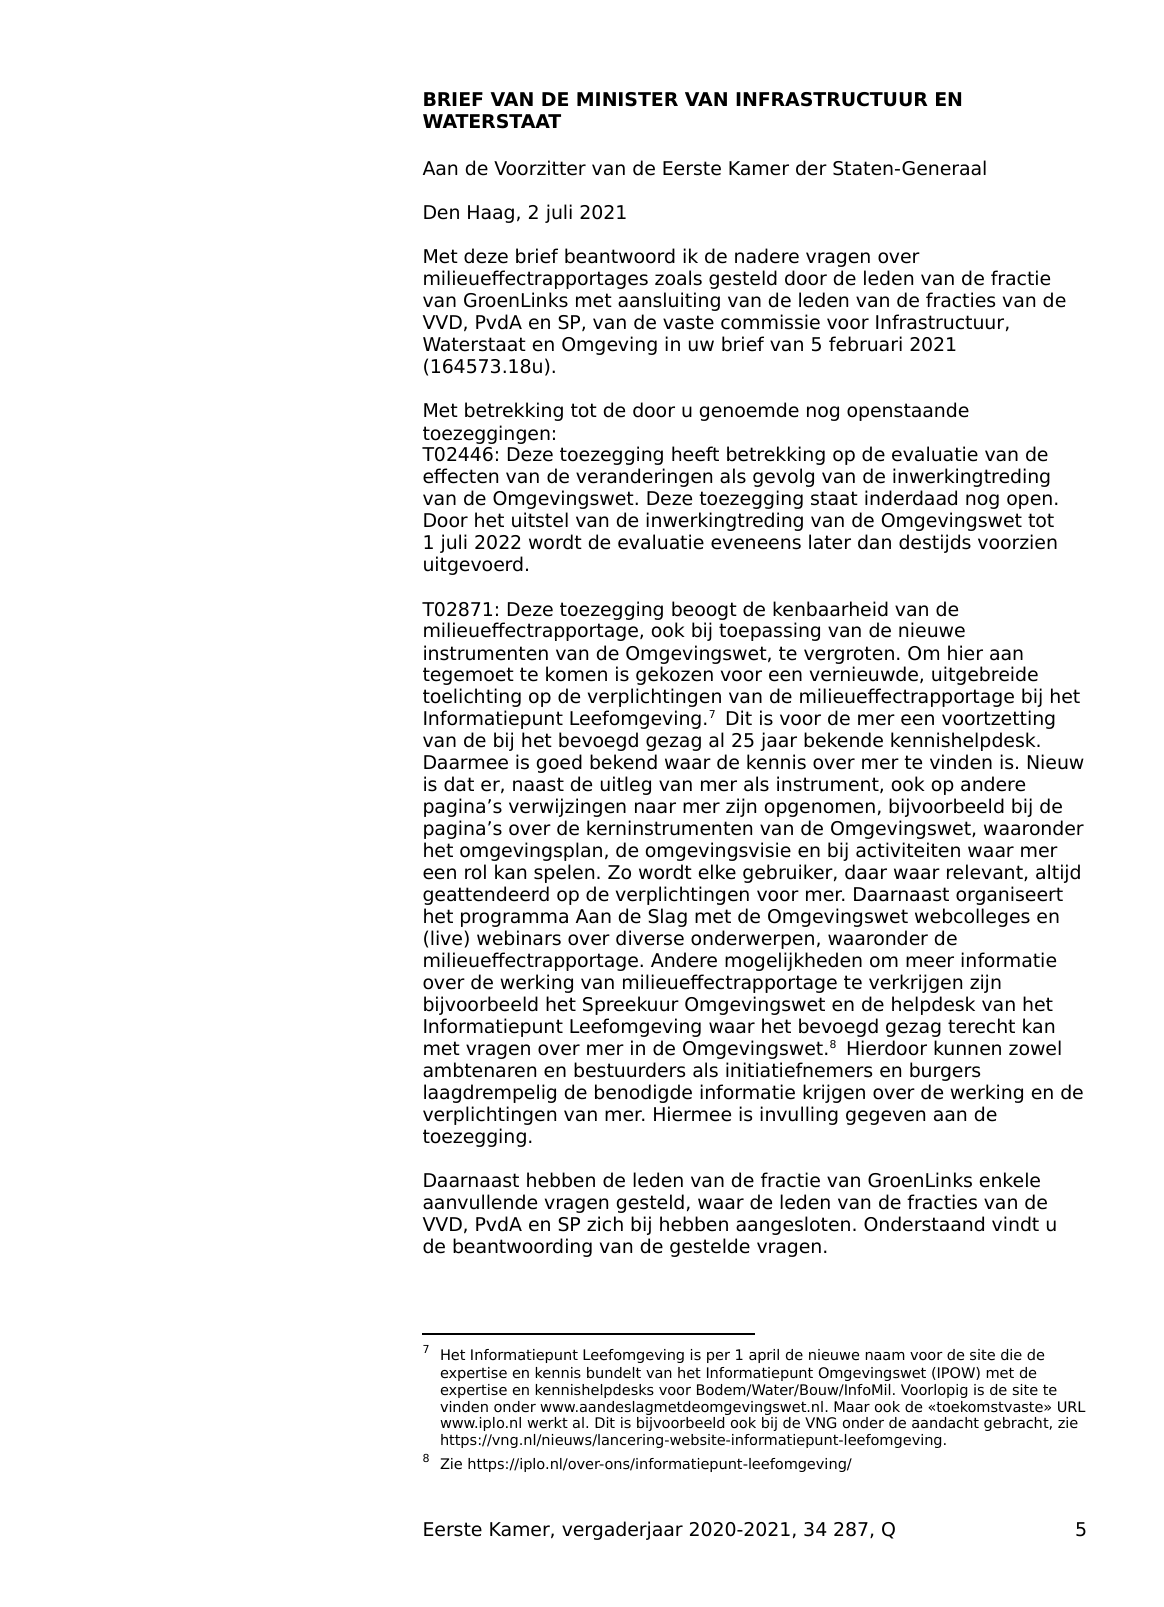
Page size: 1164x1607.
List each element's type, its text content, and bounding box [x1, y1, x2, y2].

text Daarnaast hebben de leden van de fractie van GroenLinks enkele aanvullende vragen gesteld, waar de leden van de fracties van de VVD, PvdA en SP zich bij hebben aangesloten. Onderstaand vindt u de beantwoording van de gestelde vragen. [422, 1170, 1087, 1258]
subtitle BRIEF VAN DE MINISTER VAN INFRASTRUCTUUR EN WATERSTAAT [422, 89, 1087, 133]
text Met deze brief beantwoord ik de nadere vragen over milieueffectrapportages zoals gesteld door de leden van de fractie van GroenLinks met aansluiting van de leden van de fracties van de VVD, PvdA en SP, van de vaste commissie voor Infrastructuur, Waterstaat en Omgeving in uw brief van 5 februari 2021 (164573.18u). [422, 246, 1087, 378]
text Den Haag, 2 juli 2021 [422, 202, 1087, 224]
text Zie https://iplo.nl/over-ons/informatiepunt-leefomgeving/ [422, 1452, 1087, 1474]
text Met betrekking tot de door u genoemde nog openstaande toezeggingen: [422, 400, 1087, 444]
text Aan de Voorzitter van de Eerste Kamer der Staten-Generaal [422, 158, 1087, 180]
text T02871: Deze toezegging beoogt de kenbaarheid van de milieueffectrapportage, ook bij toepassing van de nieuwe instrumenten van de Omgevingswet, te vergroten. Om hier aan tegemoet te komen is gekozen voor een vernieuwde, uitgebreide toelichting op de verplichtingen van de milieueffectrapportage bij het Informatiepunt Leefomgeving. Dit is voor de mer een voortzetting van de bij het bevoegd gezag al 25 jaar bekende kennishelpdesk. Daarmee is goed bekend waar de kennis over mer te vinden is. Nieuw is dat er, naast de uitleg van mer als instrument, ook op andere pagina’s verwijzingen naar mer zijn opgenomen, bijvoorbeeld bij de pagina’s over de kerninstrumenten van de Omgevingswet, waaronder het omgevingsplan, de omgevingsvisie en bij activiteiten waar mer een rol kan spelen. Zo wordt elke gebruiker, daar waar relevant, altijd geattendeerd op de verplichtingen voor mer. Daarnaast organiseert het programma Aan de Slag met de Omgevingswet webcolleges en (live) webinars over diverse onderwerpen, waaronder de milieueffectrapportage. Andere mogelijkheden om meer informatie over de werking van milieueffectrapportage te verkrijgen zijn bijvoorbeeld het Spreekuur Omgevingswet en de helpdesk van het Informatiepunt Leefomgeving waar het bevoegd gezag terecht kan met vragen over mer in de Omgevingswet. Hierdoor kunnen zowel ambtenaren en bestuurders als initiatiefnemers en burgers laagdrempelig de benodigde informatie krijgen over de werking en de verplichtingen van mer. Hiermee is invulling gegeven aan de toezegging. [422, 598, 1087, 1148]
text Het Informatiepunt Leefomgeving is per 1 april de nieuwe naam voor de site die de expertise en kennis bundelt van het Informatiepunt Omgevingswet (IPOW) met de expertise en kennishelpdesks voor Bodem/Water/Bouw/InfoMil. Voorlopig is de site te vinden onder www.aandeslagmetdeomgevingswet.nl. Maar ook de «toekomstvaste» URL www.iplo.nl werkt al. Dit is bijvoorbeeld ook bij de VNG onder de aandacht gebracht, zie https://vng.nl/nieuws/lancering-website-informatiepunt-leefomgeving. [422, 1343, 1087, 1449]
text T02446: Deze toezegging heeft betrekking op de evaluatie van de effecten van de veranderingen als gevolg van de inwerkingtreding van de Omgevingswet. Deze toezegging staat inderdaad nog open. Door het uitstel van de inwerkingtreding van de Omgevingswet tot 1 juli 2022 wordt de evaluatie eveneens later dan destijds voorzien uitgevoerd. [422, 444, 1087, 576]
